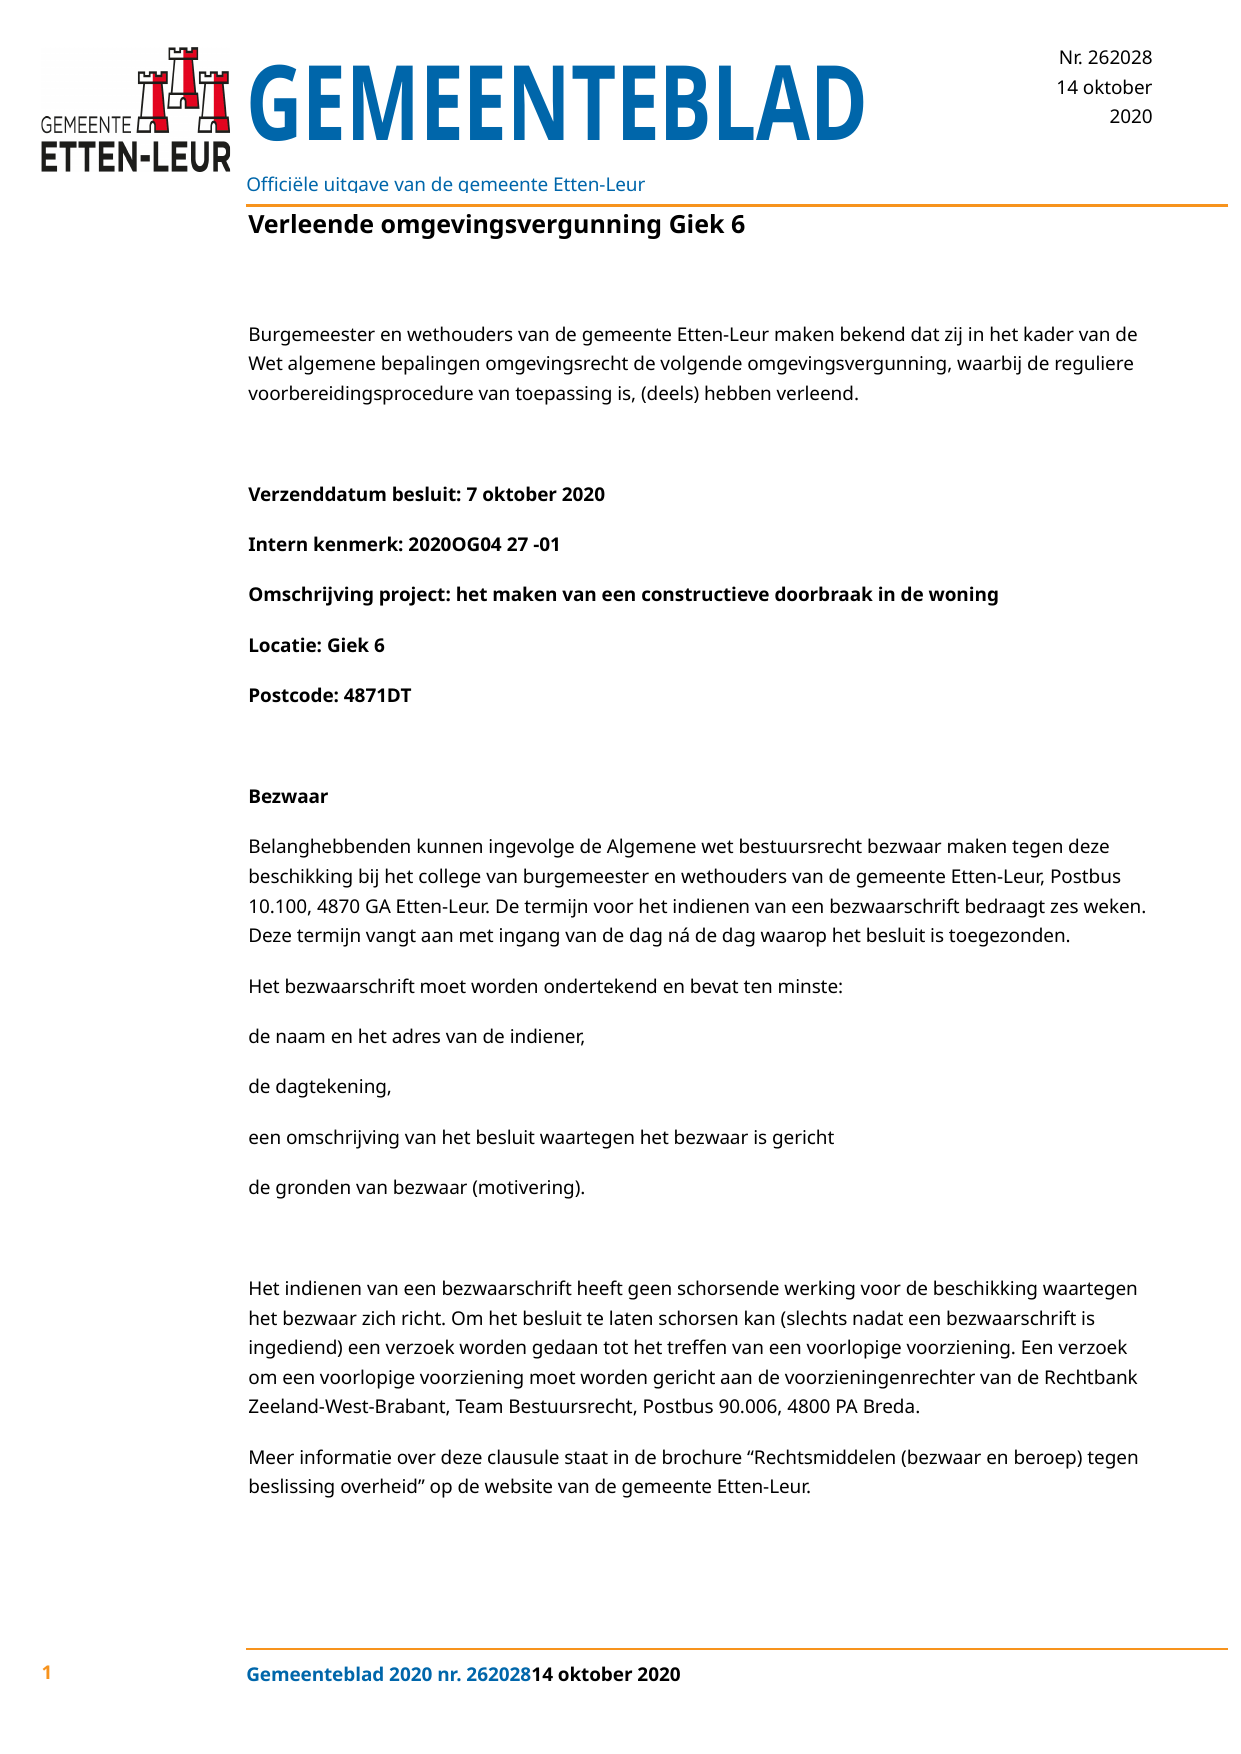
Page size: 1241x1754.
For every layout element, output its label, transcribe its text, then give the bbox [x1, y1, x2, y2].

text Locatie: Giek 6 [248, 632, 1152, 658]
text Verzenddatum besluit: 7 oktober 2020 [248, 481, 1152, 506]
text Het bezwaarschrift moet worden ondertekend en bevat ten minste: [248, 973, 1152, 998]
text Intern kenmerk: 2020OG04 27 -01 [248, 531, 1152, 557]
text Belanghebbenden kunnen ingevolge de Algemene wet bestuursrecht bezwaar maken tegen deze beschikking bij het college van burgemeester en wethouders van de gemeente Etten-Leur, Postbus 10.100, 4870 GA Etten-Leur. De termijn voor het indienen van een bezwaarschrift bedraagt zes weken. Deze termijn vangt aan met ingang van de dag ná de dag waarop het besluit is toegezonden. [248, 834, 1152, 948]
text Het indienen van een bezwaarschrift heeft geen schorsende werking voor de beschikking waartegen het bezwaar zich richt. Om het besluit te laten schorsen kan (slechts nadat een bezwaarschrift is ingediend) een verzoek worden gedaan tot het treffen van een voorlopige voorziening. Een verzoek om een voorlopige voorziening moet worden gericht aan de voorzieningenrechter van de Rechtbank Zeeland-West-Brabant, Team Bestuursrecht, Postbus 90.006, 4800 PA Breda. [248, 1275, 1152, 1419]
text de gronden van bezwaar (motivering). [248, 1174, 1152, 1200]
text Burgemeester en wethouders van de gemeente Etten-Leur maken bekend dat zij in het kader van de Wet algemene bepalingen omgevingsrecht de volgende omgevingsvergunning, waarbij de reguliere voorbereidingsprocedure van toepassing is, (deels) hebben verleend. [248, 321, 1152, 406]
text een omschrijving van het besluit waartegen het bezwaar is gericht [248, 1124, 1152, 1150]
text Postcode: 4871DT [248, 682, 1152, 708]
text de dagtekening, [248, 1074, 1152, 1099]
picture [41, 47, 231, 172]
text Meer informatie over deze clausule staat in de brochure “Rechtsmiddelen (bezwaar en beroep) tegen beslissing overheid” op de website van de gemeente Etten-Leur. [248, 1444, 1152, 1499]
text Verleende omgevingsvergunning Giek 6 [248, 207, 1152, 241]
text Omschrijving project: het maken van een constructieve doorbraak in de woning [248, 582, 1152, 607]
text de naam en het adres van de indiener, [248, 1023, 1152, 1049]
text Bezwaar [248, 783, 1152, 809]
